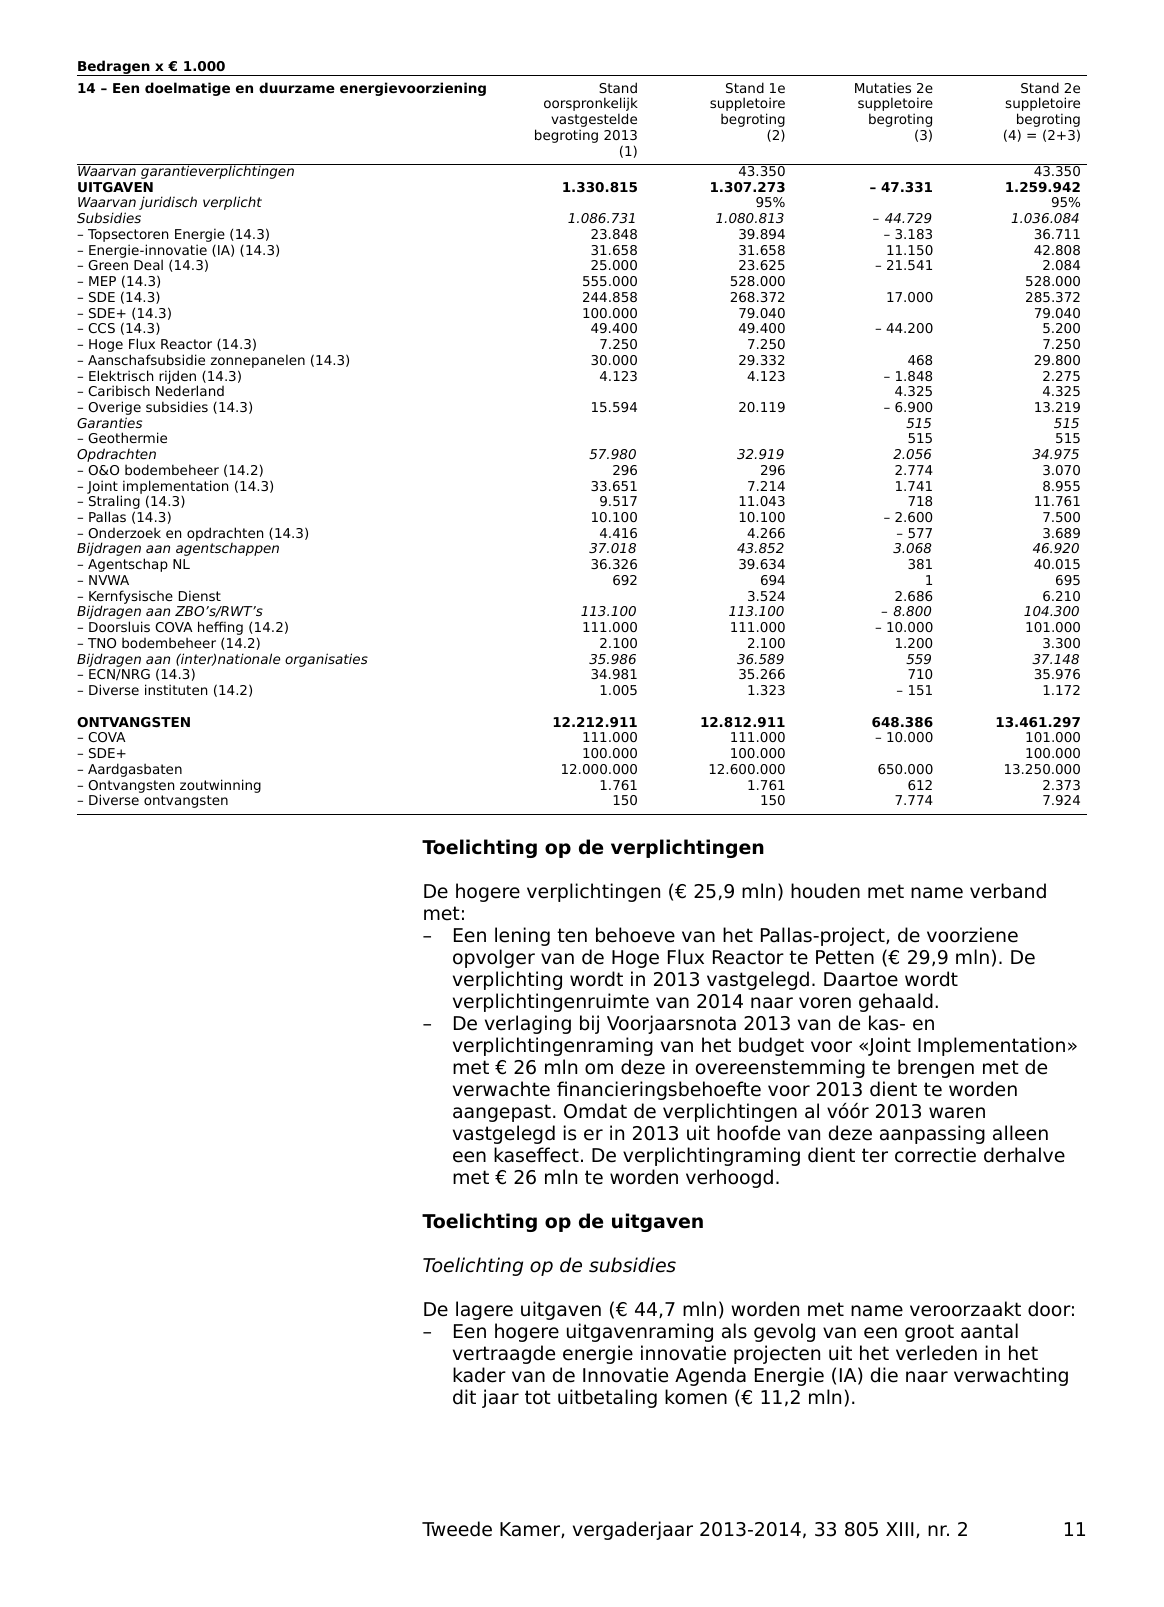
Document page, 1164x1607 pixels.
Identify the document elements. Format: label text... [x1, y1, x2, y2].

table_cell 268.372 [644, 290, 791, 305]
table_cell 13.219 [939, 400, 1087, 416]
table_cell 468 [791, 353, 939, 368]
table_cell 100.000 [939, 746, 1087, 762]
table_cell 648.386 [791, 714, 939, 730]
table_cell [644, 431, 791, 447]
table_cell 1.741 [791, 479, 939, 494]
table_cell Stand oorspronkelijk vastgestelde begroting 2013 (1) [496, 76, 644, 164]
table_cell 1.086.731 [496, 211, 644, 227]
table_cell 35.986 [496, 651, 644, 667]
table_cell 6.210 [939, 589, 1087, 604]
table_cell 12.212.911 [496, 714, 644, 730]
table_cell 30.000 [496, 353, 644, 368]
table_cell 3.070 [939, 463, 1087, 478]
table_cell 710 [791, 667, 939, 683]
table_cell – TNO bodembeheer (14.2) [77, 636, 496, 651]
table_cell [791, 274, 939, 290]
table_cell Bijdragen aan ZBO’s/RWT’s [77, 604, 496, 620]
table_cell 4.325 [791, 384, 939, 400]
table_cell – Hoge Flux Reactor (14.3) [77, 337, 496, 353]
table_cell [496, 195, 644, 211]
subtitle Toelichting op de verplichtingen [422, 837, 1087, 859]
table_cell – 21.541 [791, 258, 939, 274]
table_cell – SDE+ [77, 746, 496, 762]
table_cell 515 [791, 416, 939, 431]
table_cell 285.372 [939, 290, 1087, 305]
table_cell 14 – Een doelmatige en duurzame energievoorziening [77, 76, 496, 164]
table_cell – 44.729 [791, 211, 939, 227]
table_cell 37.148 [939, 651, 1087, 667]
table_cell 79.040 [939, 305, 1087, 321]
table_cell 29.800 [939, 353, 1087, 368]
table_cell 43.350 [644, 165, 791, 179]
table_cell Mutaties 2e suppletoire begroting (3) [791, 76, 939, 164]
table_cell 20.119 [644, 400, 791, 416]
table_cell 8.955 [939, 479, 1087, 494]
table_cell – 151 [791, 683, 939, 699]
table_cell 10.100 [496, 510, 644, 526]
table_cell 694 [644, 573, 791, 588]
table_cell 2.100 [644, 636, 791, 651]
table_cell 3.689 [939, 526, 1087, 541]
table_cell 9.517 [496, 494, 644, 510]
table_cell – 1.848 [791, 368, 939, 384]
table_cell 7.214 [644, 479, 791, 494]
table_cell [791, 699, 939, 714]
table_cell 4.416 [496, 526, 644, 541]
table_cell 36.589 [644, 651, 791, 667]
table_cell 46.920 [939, 541, 1087, 557]
table_cell 4.123 [644, 368, 791, 384]
table_cell 528.000 [939, 274, 1087, 290]
table_cell – Agentschap NL [77, 557, 496, 573]
table_cell 5.200 [939, 321, 1087, 337]
table_cell 718 [791, 494, 939, 510]
table_cell 1.259.942 [939, 180, 1087, 195]
table_cell 39.894 [644, 227, 791, 242]
table_cell [77, 699, 496, 714]
table_cell [791, 746, 939, 762]
table_cell 37.018 [496, 541, 644, 557]
table_cell – 2.600 [791, 510, 939, 526]
table_cell – Aanschafsubsidie zonnepanelen (14.3) [77, 353, 496, 368]
table_cell 100.000 [496, 305, 644, 321]
table_cell 1.172 [939, 683, 1087, 699]
table_cell ONTVANGSTEN [77, 714, 496, 730]
table_cell 695 [939, 573, 1087, 588]
table_cell 2.084 [939, 258, 1087, 274]
table_cell Waarvan juridisch verplicht [77, 195, 496, 211]
table_cell 32.919 [644, 447, 791, 463]
table_cell 95% [939, 195, 1087, 211]
table_cell 13.250.000 [939, 762, 1087, 777]
table_cell 692 [496, 573, 644, 588]
table_cell 35.266 [644, 667, 791, 683]
text De lagere uitgaven (€ 44,7 mln) worden met name veroorzaakt door: [422, 1299, 1087, 1321]
table_cell Bijdragen aan (inter)nationale organisaties [77, 651, 496, 667]
table_cell [496, 431, 644, 447]
table_cell – Kernfysische Dienst [77, 589, 496, 604]
table_cell – Joint implementation (14.3) [77, 479, 496, 494]
table_cell [644, 416, 791, 431]
table_cell Subsidies [77, 211, 496, 227]
table_cell [939, 699, 1087, 714]
table_cell 95% [644, 195, 791, 211]
text – Een lening ten behoeve van het Pallas-project, de voorziene opvolger van de Hoge Flux Reactor te Petten (€ 29,9 mln). De verplichting wordt in 2013 vastgelegd. Daartoe wordt verplichtingenruimte van 2014 naar voren gehaald. [422, 925, 1087, 1013]
table_cell [791, 195, 939, 211]
table_cell – Diverse instituten (14.2) [77, 683, 496, 699]
table_cell 2.686 [791, 589, 939, 604]
table_cell – 47.331 [791, 180, 939, 195]
table_cell [791, 165, 939, 179]
table_cell [791, 305, 939, 321]
table_cell 111.000 [496, 620, 644, 636]
table_cell Opdrachten [77, 447, 496, 463]
table_cell 31.658 [496, 243, 644, 258]
table_cell 23.625 [644, 258, 791, 274]
table_cell 150 [644, 793, 791, 813]
table_cell 49.400 [496, 321, 644, 337]
table_cell – Energie-innovatie (IA) (14.3) [77, 243, 496, 258]
table_cell 31.658 [644, 243, 791, 258]
table_cell 17.000 [791, 290, 939, 305]
table_cell 13.461.297 [939, 714, 1087, 730]
table_cell Stand 1e suppletoire begroting (2) [644, 76, 791, 164]
table_cell 1.307.273 [644, 180, 791, 195]
table_cell – 577 [791, 526, 939, 541]
table_cell 244.858 [496, 290, 644, 305]
table_cell – 8.800 [791, 604, 939, 620]
table_cell – 44.200 [791, 321, 939, 337]
table_cell Bijdragen aan agentschappen [77, 541, 496, 557]
table_cell 10.100 [644, 510, 791, 526]
table_cell 43.350 [939, 165, 1087, 179]
table_cell 1.005 [496, 683, 644, 699]
table_cell 34.981 [496, 667, 644, 683]
table_cell – Green Deal (14.3) [77, 258, 496, 274]
table_cell [791, 337, 939, 353]
table_cell – Onderzoek en opdrachten (14.3) [77, 526, 496, 541]
table_cell 4.123 [496, 368, 644, 384]
table_cell 34.975 [939, 447, 1087, 463]
table_cell 4.325 [939, 384, 1087, 400]
table_cell 23.848 [496, 227, 644, 242]
table_cell – ECN/NRG (14.3) [77, 667, 496, 683]
table_cell 2.774 [791, 463, 939, 478]
table_cell 3.300 [939, 636, 1087, 651]
table_cell 101.000 [939, 620, 1087, 636]
table_cell [644, 384, 791, 400]
table_cell [496, 589, 644, 604]
table_cell – Elektrisch rijden (14.3) [77, 368, 496, 384]
table_cell – COVA [77, 730, 496, 746]
table_cell 555.000 [496, 274, 644, 290]
table_cell 515 [939, 416, 1087, 431]
table_cell 15.594 [496, 400, 644, 416]
table_cell 296 [496, 463, 644, 478]
table_cell 650.000 [791, 762, 939, 777]
table_cell – CCS (14.3) [77, 321, 496, 337]
table_cell 3.524 [644, 589, 791, 604]
table_cell – NVWA [77, 573, 496, 588]
table_cell 11.150 [791, 243, 939, 258]
table_cell 381 [791, 557, 939, 573]
table_cell 4.266 [644, 526, 791, 541]
text – Een hogere uitgavenraming als gevolg van een groot aantal vertraagde energie innovatie projecten uit het verleden in het kader van de Innovatie Agenda Energie (IA) die naar verwachting dit jaar tot uitbetaling komen (€ 11,2 mln). [422, 1321, 1087, 1409]
table_cell 29.332 [644, 353, 791, 368]
table_cell 113.100 [496, 604, 644, 620]
table_cell 42.808 [939, 243, 1087, 258]
table_cell – 10.000 [791, 620, 939, 636]
table_cell 111.000 [644, 730, 791, 746]
table_cell 1.200 [791, 636, 939, 651]
table_cell 7.500 [939, 510, 1087, 526]
subtitle Toelichting op de subsidies [422, 1255, 1087, 1277]
table_cell 79.040 [644, 305, 791, 321]
table_cell Waarvan garantieverplichtingen [77, 165, 496, 179]
table_cell 7.924 [939, 793, 1087, 813]
table_cell – Aardgasbaten [77, 762, 496, 777]
table_cell 33.651 [496, 479, 644, 494]
table_cell 7.774 [791, 793, 939, 813]
table_cell – Diverse ontvangsten [77, 793, 496, 813]
table_cell 1.761 [644, 777, 791, 793]
table_cell 1.080.813 [644, 211, 791, 227]
table_cell 3.068 [791, 541, 939, 557]
table_cell 7.250 [496, 337, 644, 353]
table_cell 111.000 [644, 620, 791, 636]
table_cell [496, 384, 644, 400]
text De hogere verplichtingen (€ 25,9 mln) houden met name verband met: [422, 881, 1087, 925]
table_cell 11.043 [644, 494, 791, 510]
table_cell – MEP (14.3) [77, 274, 496, 290]
table_cell 35.976 [939, 667, 1087, 683]
table_cell – SDE (14.3) [77, 290, 496, 305]
table_cell 2.056 [791, 447, 939, 463]
table_cell 7.250 [939, 337, 1087, 353]
table_cell 296 [644, 463, 791, 478]
table_cell – Straling (14.3) [77, 494, 496, 510]
table_cell 2.275 [939, 368, 1087, 384]
table_cell Stand 2e suppletoire begroting (4) = (2+3) [939, 76, 1087, 164]
table_cell Garanties [77, 416, 496, 431]
table_cell 515 [791, 431, 939, 447]
table_cell 2.373 [939, 777, 1087, 793]
table_cell 559 [791, 651, 939, 667]
table_cell 11.761 [939, 494, 1087, 510]
table_cell 101.000 [939, 730, 1087, 746]
table_cell – Ontvangsten zoutwinning [77, 777, 496, 793]
text – De verlaging bij Voorjaarsnota 2013 van de kas- en verplichtingenraming van het budget voor «Joint Implementation» met € 26 mln om deze in overeenstemming te brengen met de verwachte financieringsbehoefte voor 2013 dient te worden aangepast. Omdat de verplichtingen al vóór 2013 waren vastgelegd is er in 2013 uit hoofde van deze aanpassing alleen een kaseffect. De verplichtingraming dient ter correctie derhalve met € 26 mln te worden verhoogd. [422, 1013, 1087, 1188]
table_header Bedragen x € 1.000 [77, 59, 1087, 75]
table_cell 1.323 [644, 683, 791, 699]
table_cell [496, 165, 644, 179]
table_cell 100.000 [496, 746, 644, 762]
table_cell 1.330.815 [496, 180, 644, 195]
table_cell – Geothermie [77, 431, 496, 447]
table_cell – 3.183 [791, 227, 939, 242]
table_cell 150 [496, 793, 644, 813]
table_cell – Caribisch Nederland [77, 384, 496, 400]
table_cell 515 [939, 431, 1087, 447]
table_cell 57.980 [496, 447, 644, 463]
table_cell 528.000 [644, 274, 791, 290]
table_cell – Topsectoren Energie (14.3) [77, 227, 496, 242]
table_cell 49.400 [644, 321, 791, 337]
table_cell 1.761 [496, 777, 644, 793]
table_cell 1 [791, 573, 939, 588]
table_cell [496, 416, 644, 431]
table_cell 43.852 [644, 541, 791, 557]
table_cell 36.711 [939, 227, 1087, 242]
table_cell 7.250 [644, 337, 791, 353]
subtitle Toelichting op de uitgaven [422, 1211, 1087, 1233]
table_cell 36.326 [496, 557, 644, 573]
table_cell 12.812.911 [644, 714, 791, 730]
table_cell – O&O bodembeheer (14.2) [77, 463, 496, 478]
table_cell – SDE+ (14.3) [77, 305, 496, 321]
table_cell 113.100 [644, 604, 791, 620]
table_cell – Pallas (14.3) [77, 510, 496, 526]
table_cell 25.000 [496, 258, 644, 274]
table_cell – Doorsluis COVA heffing (14.2) [77, 620, 496, 636]
table_cell – Overige subsidies (14.3) [77, 400, 496, 416]
table_cell – 6.900 [791, 400, 939, 416]
table_cell – 10.000 [791, 730, 939, 746]
table_cell [496, 699, 644, 714]
table_cell 100.000 [644, 746, 791, 762]
table_cell 612 [791, 777, 939, 793]
table_cell 12.600.000 [644, 762, 791, 777]
table_cell 40.015 [939, 557, 1087, 573]
table_cell [644, 699, 791, 714]
table_cell 104.300 [939, 604, 1087, 620]
table_cell 12.000.000 [496, 762, 644, 777]
table_cell 1.036.084 [939, 211, 1087, 227]
table_cell UITGAVEN [77, 180, 496, 195]
table_cell 39.634 [644, 557, 791, 573]
table_cell 2.100 [496, 636, 644, 651]
table_cell 111.000 [496, 730, 644, 746]
